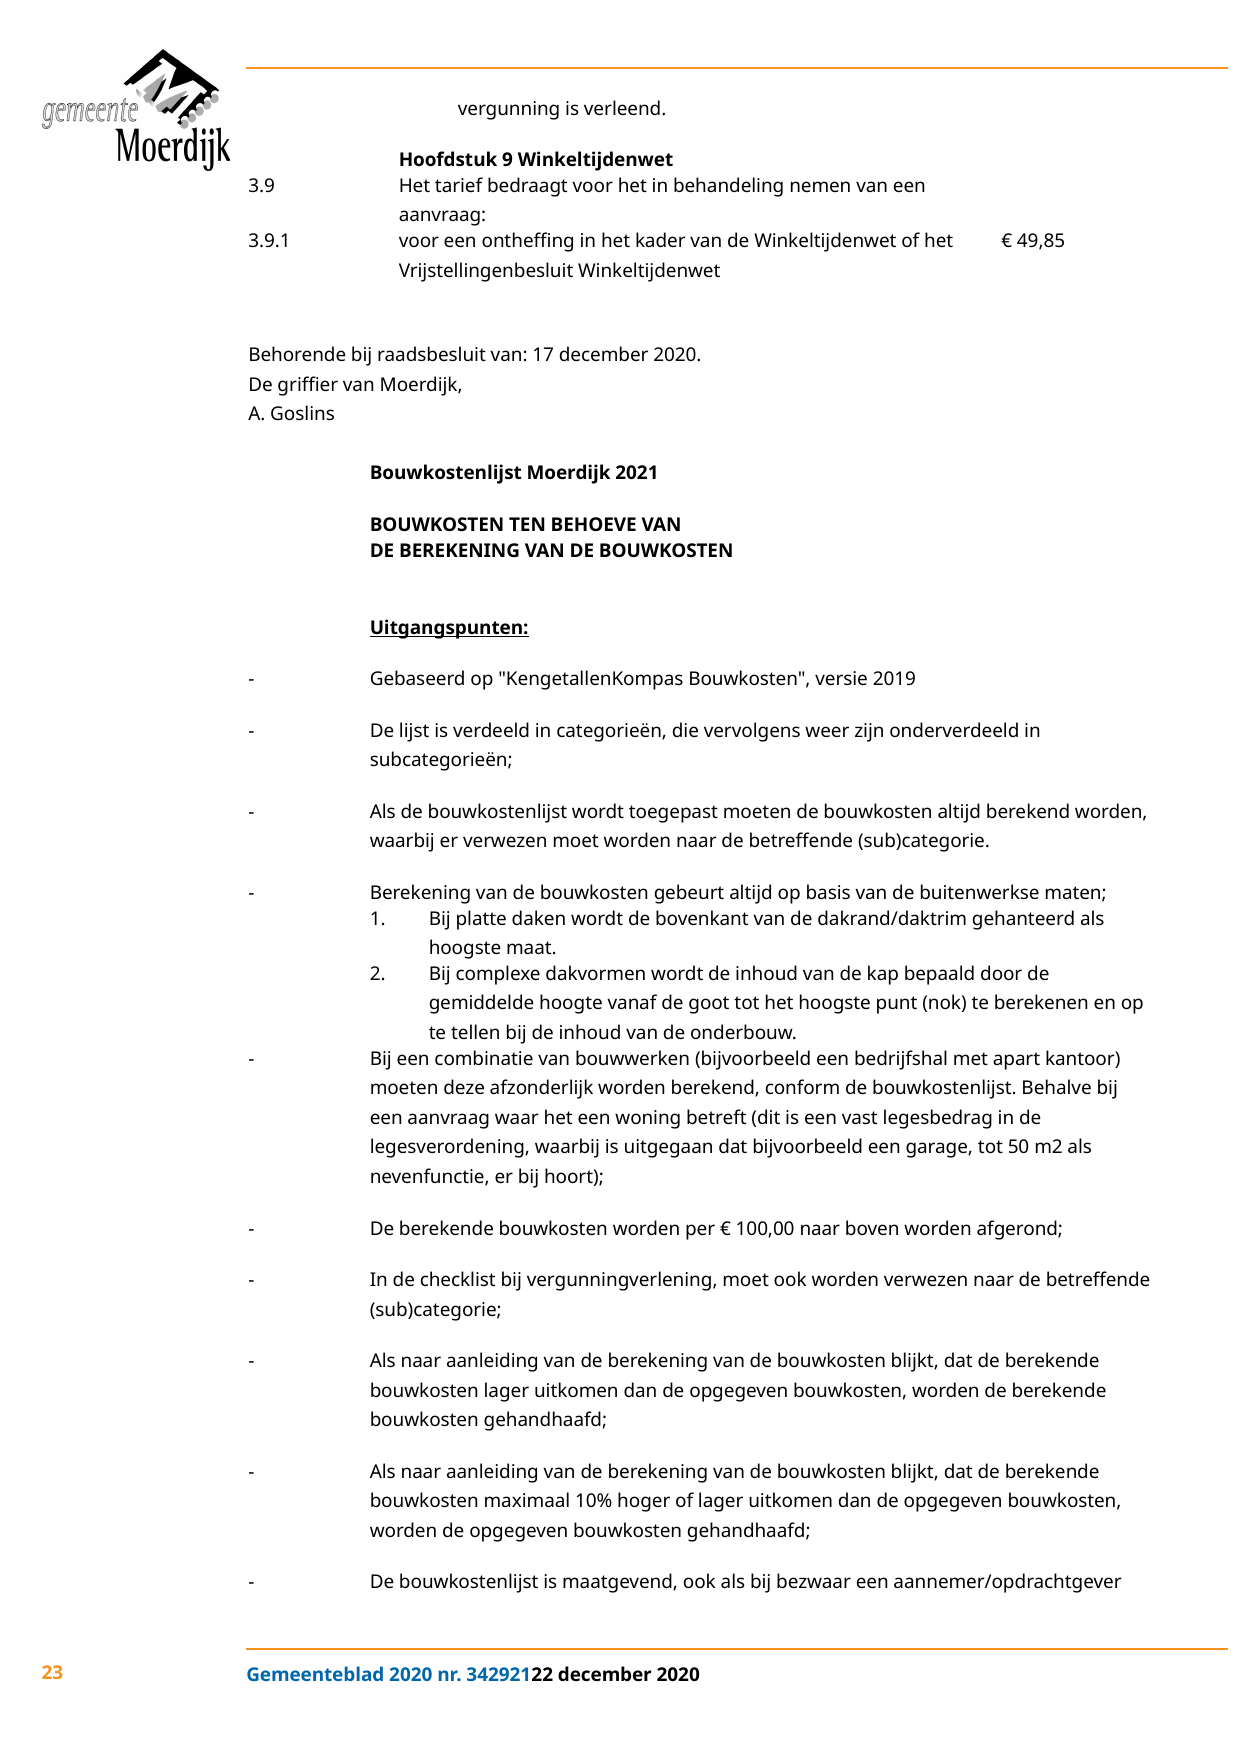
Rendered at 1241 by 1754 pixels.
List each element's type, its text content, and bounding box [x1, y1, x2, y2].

table_cell De berekende bouwkosten worden per € 100,00 naar boven worden afgerond; [370, 1215, 1152, 1240]
table_header [248, 460, 369, 485]
table_cell 3.9.1 [248, 227, 398, 283]
table_cell - [248, 1266, 369, 1321]
table_cell De bouwkostenlijst is maatgevend, ook als bij bezwaar een aannemer/opdrachtgever [370, 1569, 1152, 1594]
table_cell [248, 95, 398, 121]
table_cell [248, 1189, 1152, 1215]
table_cell [370, 563, 1152, 588]
table_cell 3.9 [248, 172, 398, 227]
table_cell [248, 905, 369, 960]
table_cell voor een ontheffing in het kader van de Winkeltijdenwet of het Vrijstellingenbesluit Winkeltijdenwet [399, 227, 1001, 283]
table_cell [248, 1321, 1152, 1347]
table_cell [248, 563, 369, 588]
table_cell In de checklist bij vergunningverlening, moet ook worden verwezen naar de betreffende (sub)categorie; [370, 1266, 1152, 1321]
table_cell [248, 146, 398, 172]
table_cell [399, 121, 1001, 146]
table_cell - [248, 798, 369, 853]
table_cell DE BEREKENING VAN DE BOUWKOSTEN [370, 537, 1152, 562]
table_cell [248, 960, 369, 1045]
table_cell Als naar aanleiding van de berekening van de bouwkosten blijkt, dat de berekende bouwkosten lager uitkomen dan de opgegeven bouwkosten, worden de berekende bouwkosten gehandhaafd; [370, 1347, 1152, 1432]
table_cell - [248, 1347, 369, 1432]
table_cell [248, 1543, 1152, 1568]
table_cell - [248, 879, 369, 905]
table_cell BOUWKOSTEN TEN BEHOEVE VAN [370, 511, 1152, 537]
picture [41, 47, 231, 172]
table_cell - [248, 665, 369, 691]
table_cell [248, 537, 369, 562]
table_cell Het tarief bedraagt voor het in behandeling nemen van een aanvraag: [399, 172, 1001, 227]
table_header Bouwkostenlijst Moerdijk 2021 [370, 460, 1152, 485]
table_cell [248, 485, 1152, 511]
table_cell [248, 640, 1152, 665]
table_cell - [248, 1215, 369, 1240]
table_cell [1001, 95, 1152, 121]
table_cell vergunning is verleend. [399, 95, 1001, 121]
text De griffier van Moerdijk, [248, 371, 1152, 396]
table_cell Uitgangspunten: [370, 614, 1152, 640]
table_cell [248, 511, 369, 537]
table_cell [248, 853, 1152, 879]
table_cell - [248, 1569, 369, 1594]
table_cell Als de bouwkostenlijst wordt toegepast moeten de bouwkosten altijd berekend worden, waarbij er verwezen moet worden naar de betreffende (sub)categorie. [370, 798, 1152, 853]
table_cell [248, 588, 1152, 614]
table_cell Als naar aanleiding van de berekening van de bouwkosten blijkt, dat de berekende bouwkosten maximaal 10% hoger of lager uitkomen dan de opgegeven bouwkosten, worden de opgegeven bouwkosten gehandhaafd; [370, 1458, 1152, 1543]
table_cell [248, 1432, 1152, 1458]
table_cell [248, 283, 1152, 308]
table_cell [248, 614, 369, 640]
table_cell [248, 691, 1152, 717]
table_cell [1001, 121, 1152, 146]
table_cell - [248, 1045, 369, 1189]
table_cell - [248, 717, 369, 772]
table_cell [248, 1240, 1152, 1266]
table_cell Bij platte daken wordt de bovenkant van de dakrand/daktrim gehanteerd als hoogste maat. [370, 905, 1152, 960]
table_cell Bij complexe dakvormen wordt de inhoud van de kap bepaald door de gemiddelde hoogte vanaf de goot tot het hoogste punt (nok) te berekenen en op te tellen bij de inhoud van de onderbouw. [370, 960, 1152, 1045]
text A. Goslins [248, 400, 1152, 426]
table_cell - [248, 1458, 369, 1543]
table_cell Hoofdstuk 9 Winkeltijdenwet [399, 146, 1152, 172]
table_cell Gebaseerd op "KengetallenKompas Bouwkosten", versie 2019 [370, 665, 1152, 691]
table_cell [248, 772, 1152, 798]
table_cell Bij een combinatie van bouwwerken (bijvoorbeeld een bedrijfshal met apart kantoor) moeten deze afzonderlijk worden berekend, conform de bouwkostenlijst. Behalve bij een aanvraag waar het een woning betreft (dit is een vast legesbedrag in de legesverordening, waarbij is uitgegaan dat bijvoorbeeld een garage, tot 50 m2 als nevenfunctie, er bij hoort); [370, 1045, 1152, 1189]
table_cell De lijst is verdeeld in categorieën, die vervolgens weer zijn onderverdeeld in subcategorieën; [370, 717, 1152, 772]
table_cell [1001, 172, 1152, 227]
text Behorende bij raadsbesluit van: 17 december 2020. [248, 341, 1152, 367]
table_cell [248, 121, 398, 146]
table_cell € 49,85 [1001, 227, 1152, 283]
table_cell Berekening van de bouwkosten gebeurt altijd op basis van de buitenwerkse maten; [370, 879, 1152, 905]
